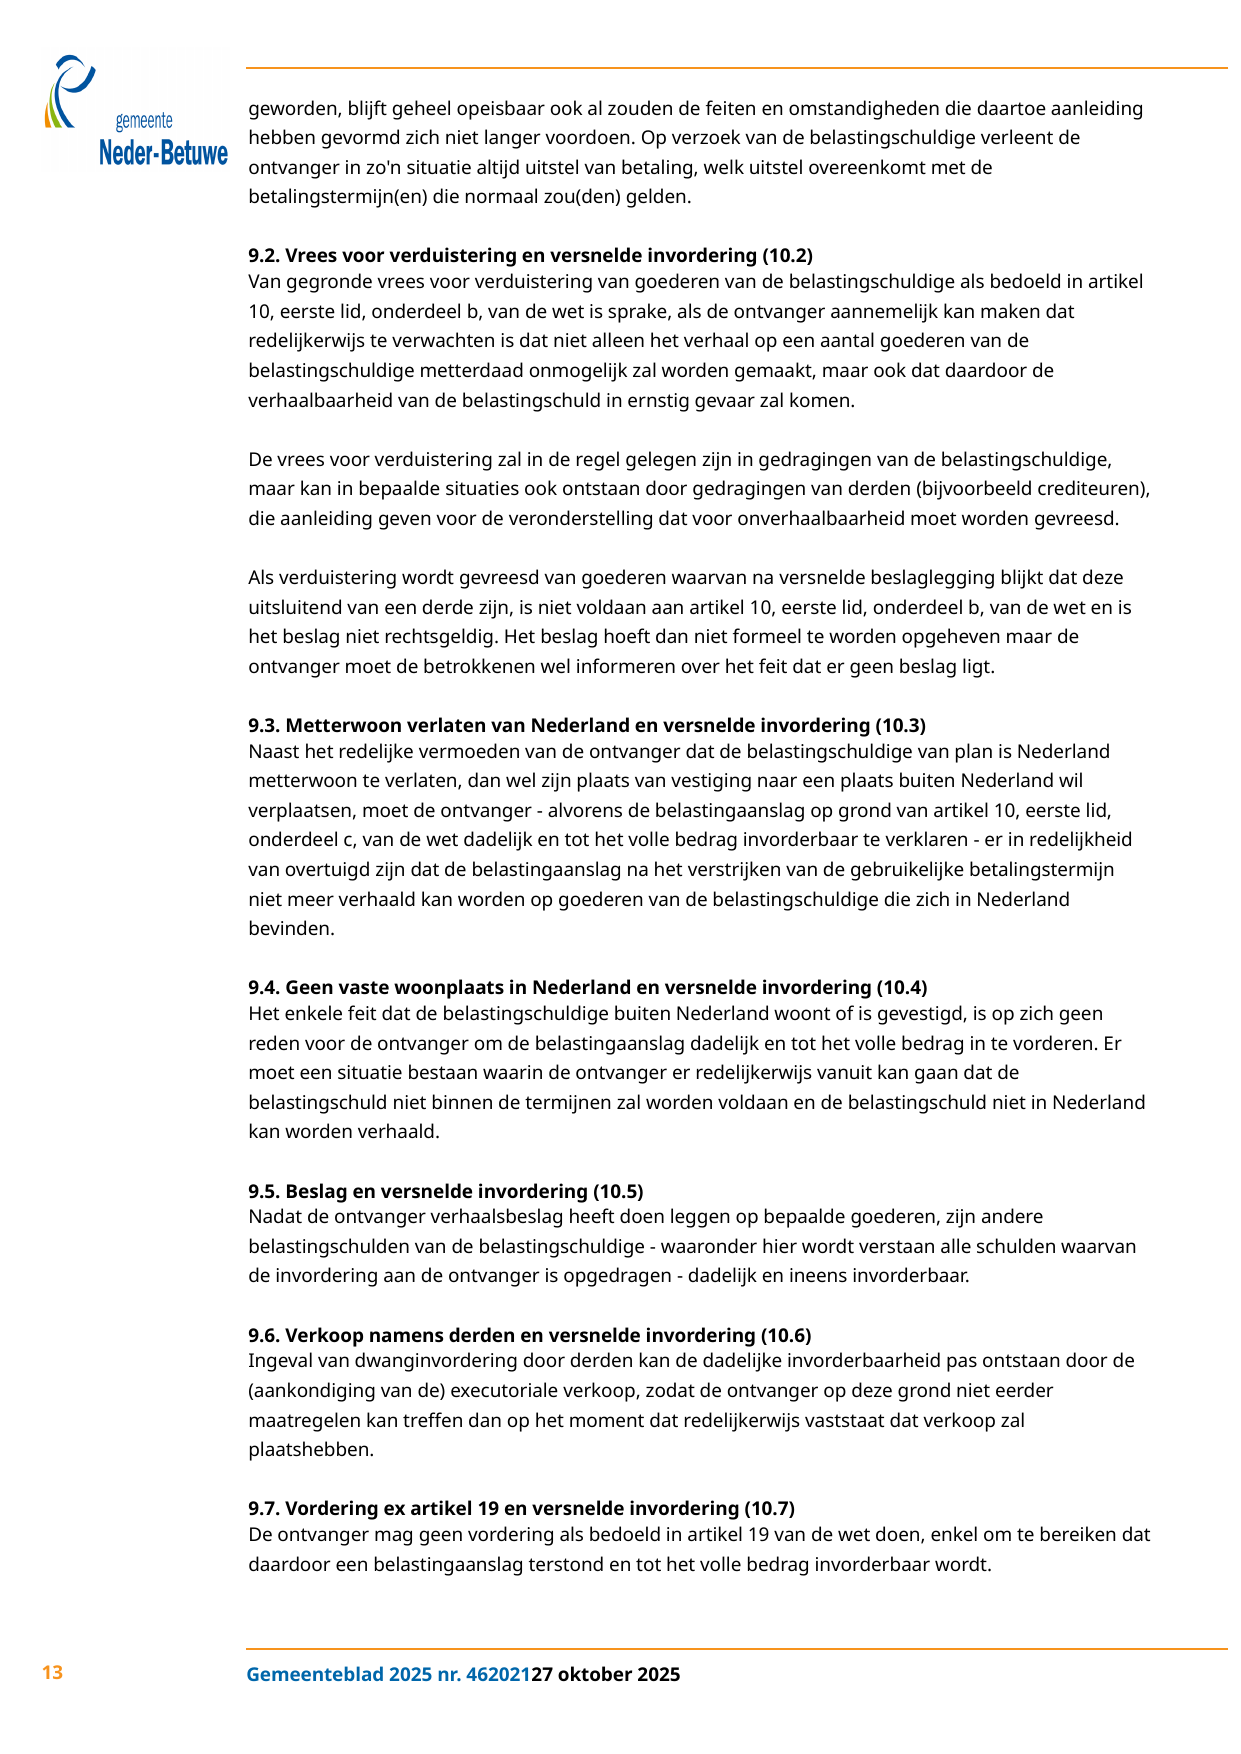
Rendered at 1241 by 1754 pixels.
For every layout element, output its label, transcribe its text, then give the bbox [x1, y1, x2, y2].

text De vrees voor verduistering zal in de regel gelegen zijn in gedragingen van de belastingschuldige, maar kan in bepaalde situaties ook ontstaan door gedragingen van derden (bijvoorbeeld crediteuren), die aanleiding geven voor de veronderstelling dat voor onverhaalbaarheid moet worden gevreesd. [248, 446, 1152, 531]
text Ingeval van dwanginvordering door derden kan de dadelijke invorderbaarheid pas ontstaan door de (aankondiging van de) executoriale verkoop, zodat de ontvanger op deze grond niet eerder maatregelen kan treffen dan op het moment dat redelijkerwijs vaststaat dat verkoop zal plaatshebben. [248, 1348, 1152, 1462]
text 9.7. Vordering ex artikel 19 en versnelde invordering (10.7) [248, 1496, 1152, 1521]
text 9.2. Vrees voor verduistering en versnelde invordering (10.2) [248, 243, 1152, 268]
text 9.4. Geen vaste woonplaats in Nederland en versnelde invordering (10.4) [248, 974, 1152, 1000]
text Naast het redelijke vermoeden van de ontvanger dat de belastingschuldige van plan is Nederland metterwoon te verlaten, dan wel zijn plaats van vestiging naar een plaats buiten Nederland wil verplaatsen, moet de ontvanger - alvorens de belastingaanslag op grond van artikel 10, eerste lid, onderdeel c, van de wet dadelijk en tot het volle bedrag invorderbaar te verklaren - er in redelijkheid van overtuigd zijn dat de belastingaanslag na het verstrijken van de gebruikelijke betalingstermijn niet meer verhaald kan worden op goederen van de belastingschuldige die zich in Nederland bevinden. [248, 738, 1152, 941]
picture [41, 47, 231, 172]
text De ontvanger mag geen vordering als bedoeld in artikel 19 van de wet doen, enkel om te bereiken dat daardoor een belastingaanslag terstond en tot het volle bedrag invorderbaar wordt. [248, 1521, 1152, 1577]
text Nadat de ontvanger verhaalsbeslag heeft doen leggen op bepaalde goederen, zijn andere belastingschulden van de belastingschuldige - waaronder hier wordt verstaan alle schulden waarvan de invordering aan de ontvanger is opgedragen - dadelijk en ineens invorderbaar. [248, 1203, 1152, 1288]
text Van gegronde vrees voor verduistering van goederen van de belastingschuldige als bedoeld in artikel 10, eerste lid, onderdeel b, van de wet is sprake, als de ontvanger aannemelijk kan maken dat redelijkerwijs te verwachten is dat niet alleen het verhaal op een aantal goederen van de belastingschuldige metterdaad onmogelijk zal worden gemaakt, maar ook dat daardoor de verhaalbaarheid van de belastingschuld in ernstig gevaar zal komen. [248, 268, 1152, 412]
text Het enkele feit dat de belastingschuldige buiten Nederland woont of is gevestigd, is op zich geen reden voor de ontvanger om de belastingaanslag dadelijk en tot het volle bedrag in te vorderen. Er moet een situatie bestaan waarin de ontvanger er redelijkerwijs vanuit kan gaan dat de belastingschuld niet binnen de termijnen zal worden voldaan en de belastingschuld niet in Nederland kan worden verhaald. [248, 1000, 1152, 1144]
text Als verduistering wordt gevreesd van goederen waarvan na versnelde beslaglegging blijkt dat deze uitsluitend van een derde zijn, is niet voldaan aan artikel 10, eerste lid, onderdeel b, van de wet en is het beslag niet rechtsgeldig. Het beslag hoeft dan niet formeel te worden opgeheven maar de ontvanger moet de betrokkenen wel informeren over het feit dat er geen beslag ligt. [248, 564, 1152, 679]
text 9.5. Beslag en versnelde invordering (10.5) [248, 1178, 1152, 1203]
text geworden, blijft geheel opeisbaar ook al zouden de feiten en omstandigheden die daartoe aanleiding hebben gevormd zich niet langer voordoen. Op verzoek van de belastingschuldige verleent de ontvanger in zo'n situatie altijd uitstel van betaling, welk uitstel overeenkomt met de betalingstermijn(en) die normaal zou(den) gelden. [248, 95, 1152, 209]
text 9.6. Verkoop namens derden en versnelde invordering (10.6) [248, 1322, 1152, 1348]
text 9.3. Metterwoon verlaten van Nederland en versnelde invordering (10.3) [248, 712, 1152, 738]
